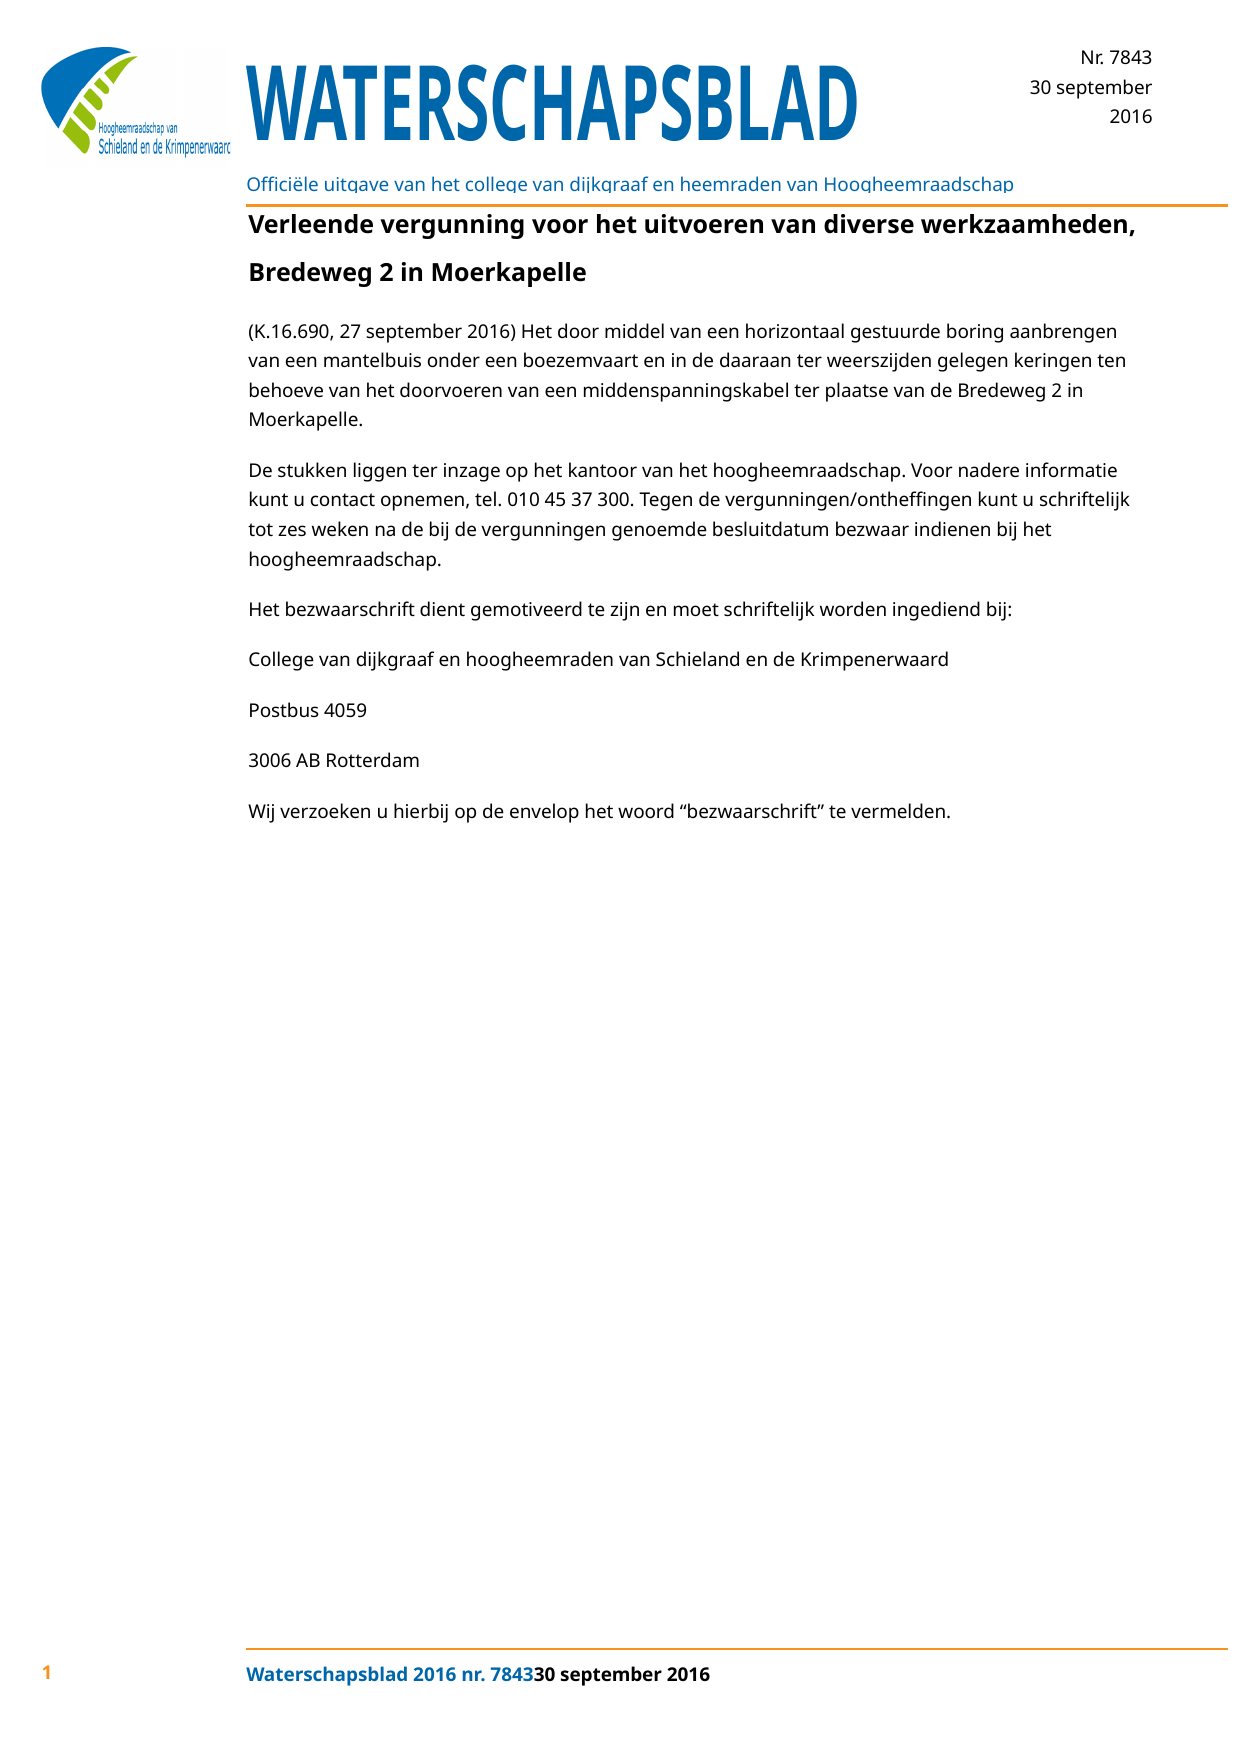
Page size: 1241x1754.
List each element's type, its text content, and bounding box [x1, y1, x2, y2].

picture [41, 47, 231, 172]
text Het bezwaarschrift dient gemotiveerd te zijn en moet schriftelijk worden ingediend bij: [248, 596, 1152, 622]
text Verleende vergunning voor het uitvoeren van diverse werkzaamheden, Bredeweg 2 in Moerkapelle [248, 207, 1152, 288]
text College van dijkgraaf en hoogheemraden van Schieland en de Krimpenerwaard [248, 647, 1152, 672]
text Wij verzoeken u hierbij op de envelop het woord “bezwaarschrift” te vermelden. [248, 798, 1152, 824]
text (K.16.690, 27 september 2016) Het door middel van een horizontaal gestuurde boring aanbrengen van een mantelbuis onder een boezemvaart en in de daaraan ter weerszijden gelegen keringen ten behoeve van het doorvoeren van een middenspanningskabel ter plaatse van de Bredeweg 2 in Moerkapelle. [248, 318, 1152, 432]
text 3006 AB Rotterdam [248, 747, 1152, 773]
text Postbus 4059 [248, 697, 1152, 723]
text De stukken liggen ter inzage op het kantoor van het hoogheemraadschap. Voor nadere informatie kunt u contact opnemen, tel. 010 45 37 300. Tegen de vergunningen/ontheffingen kunt u schriftelijk tot zes weken na de bij de vergunningen genoemde besluitdatum bezwaar indienen bij het hoogheemraadschap. [248, 457, 1152, 572]
